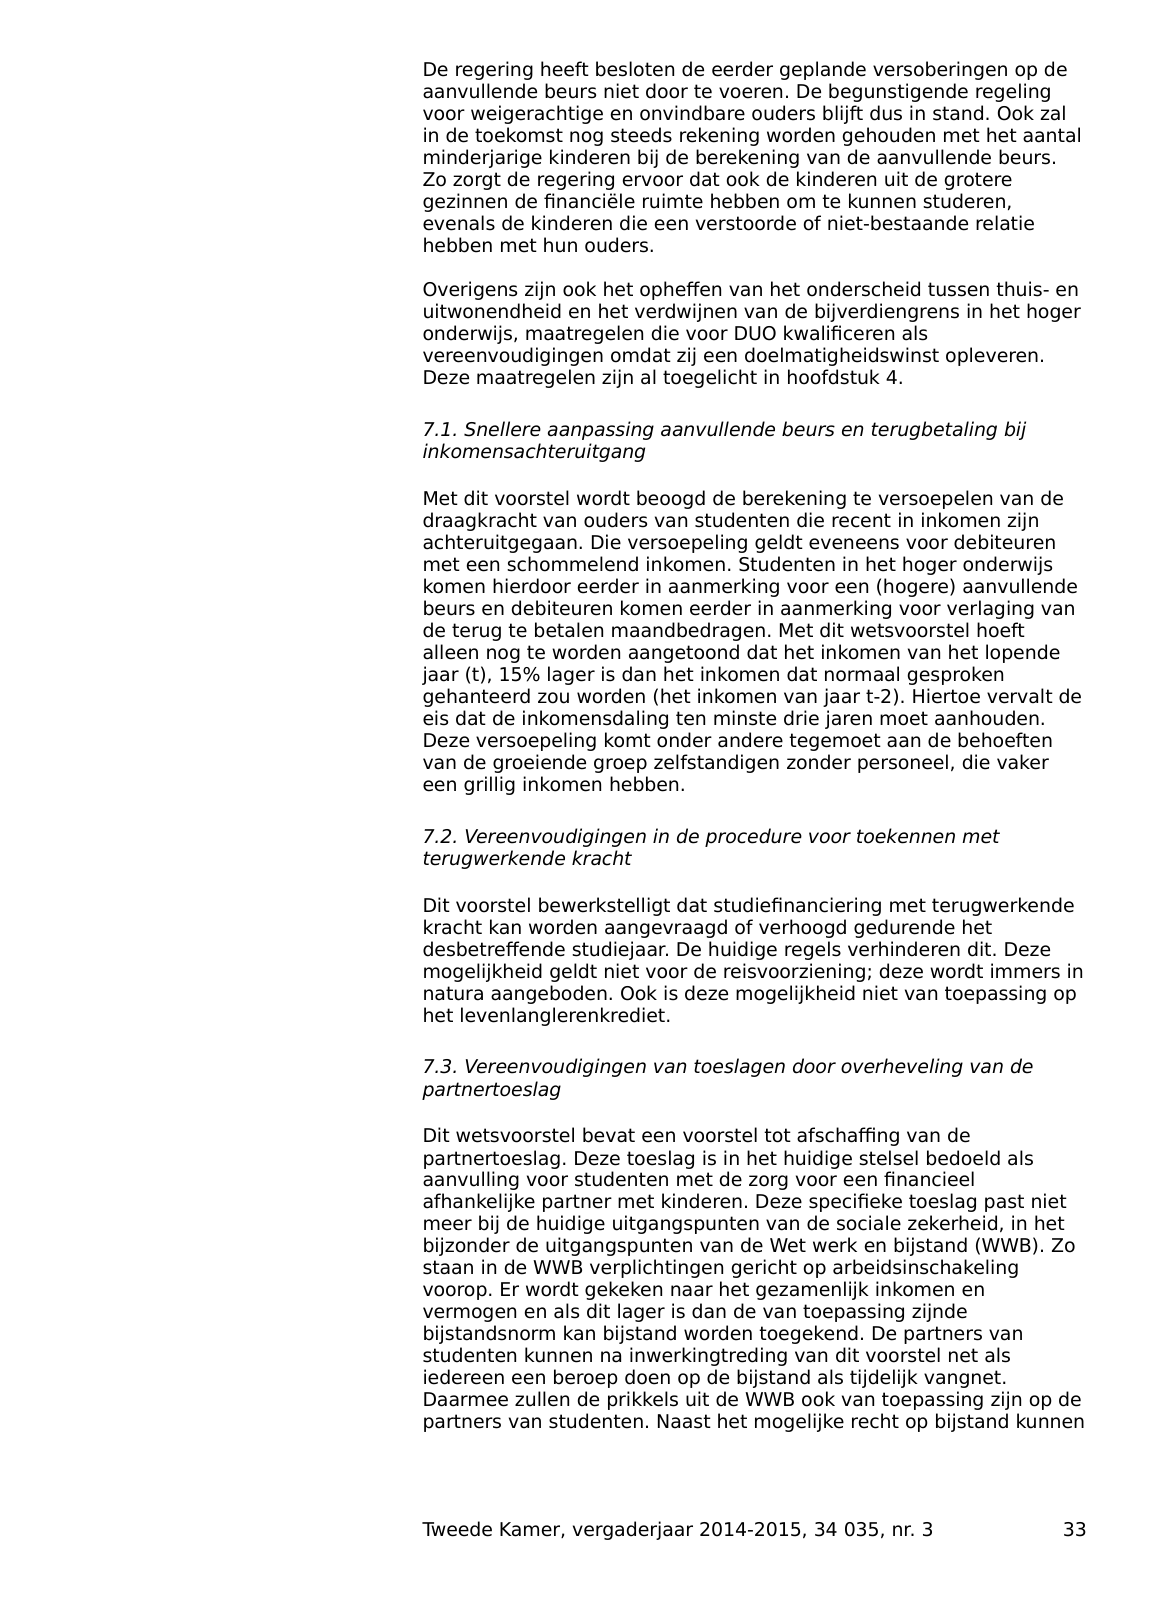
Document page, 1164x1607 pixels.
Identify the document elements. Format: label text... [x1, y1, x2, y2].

text Met dit voorstel wordt beoogd de berekening te versoepelen van de draagkracht van ouders van studenten die recent in inkomen zijn achteruitgegaan. Die versoepeling geldt eveneens voor debiteuren met een schommelend inkomen. Studenten in het hoger onderwijs komen hierdoor eerder in aanmerking voor een (hogere) aanvullende beurs en debiteuren komen eerder in aanmerking voor verlaging van de terug te betalen maandbedragen. Met dit wetsvoorstel hoeft alleen nog te worden aangetoond dat het inkomen van het lopende jaar (t), 15% lager is dan het inkomen dat normaal gesproken gehanteerd zou worden (het inkomen van jaar t-2). Hiertoe vervalt de eis dat de inkomensdaling ten minste drie jaren moet aanhouden. Deze versoepeling komt onder andere tegemoet aan de behoeften van de groeiende groep zelfstandigen zonder personeel, die vaker een grillig inkomen hebben. [422, 488, 1087, 796]
text Dit voorstel bewerkstelligt dat studiefinanciering met terugwerkende kracht kan worden aangevraagd of verhoogd gedurende het desbetreffende studiejaar. De huidige regels verhinderen dit. Deze mogelijkheid geldt niet voor de reisvoorziening; deze wordt immers in natura aangeboden. Ook is deze mogelijkheid niet van toepassing op het levenlanglerenkrediet. [422, 894, 1087, 1026]
subtitle 7.3. Vereenvoudigingen van toeslagen door overheveling van de partnertoeslag [422, 1056, 1087, 1100]
subtitle 7.2. Vereenvoudigingen in de procedure voor toekennen met terugwerkende kracht [422, 826, 1087, 869]
subtitle 7.1. Snellere aanpassing aanvullende beurs en terugbetaling bij inkomensachteruitgang [422, 419, 1087, 463]
text Overigens zijn ook het opheffen van het onderscheid tussen thuis- en uitwonendheid en het verdwijnen van de bijverdiengrens in het hoger onderwijs, maatregelen die voor DUO kwalificeren als vereenvoudigingen omdat zij een doelmatigheidswinst opleveren. Deze maatregelen zijn al toegelicht in hoofdstuk 4. [422, 279, 1087, 389]
text De regering heeft besloten de eerder geplande versoberingen op de aanvullende beurs niet door te voeren. De begunstigende regeling voor weigerachtige en onvindbare ouders blijft dus in stand. Ook zal in de toekomst nog steeds rekening worden gehouden met het aantal minderjarige kinderen bij de berekening van de aanvullende beurs. Zo zorgt de regering ervoor dat ook de kinderen uit de grotere gezinnen de financiële ruimte hebben om te kunnen studeren, evenals de kinderen die een verstoorde of niet-bestaande relatie hebben met hun ouders. [422, 59, 1087, 257]
text Dit wetsvoorstel bevat een voorstel tot afschaffing van de partnertoeslag. Deze toeslag is in het huidige stelsel bedoeld als aanvulling voor studenten met de zorg voor een financieel afhankelijke partner met kinderen. Deze specifieke toeslag past niet meer bij de huidige uitgangspunten van de sociale zekerheid, in het bijzonder de uitgangspunten van de Wet werk en bijstand (WWB). Zo staan in de WWB verplichtingen gericht op arbeidsinschakeling voorop. Er wordt gekeken naar het gezamenlijk inkomen en vermogen en als dit lager is dan de van toepassing zijnde bijstandsnorm kan bijstand worden toegekend. De partners van studenten kunnen na inwerkingtreding van dit voorstel net als iedereen een beroep doen op de bijstand als tijdelijk vangnet. Daarmee zullen de prikkels uit de WWB ook van toepassing zijn op de partners van studenten. Naast het mogelijke recht op bijstand kunnen [422, 1125, 1087, 1433]
